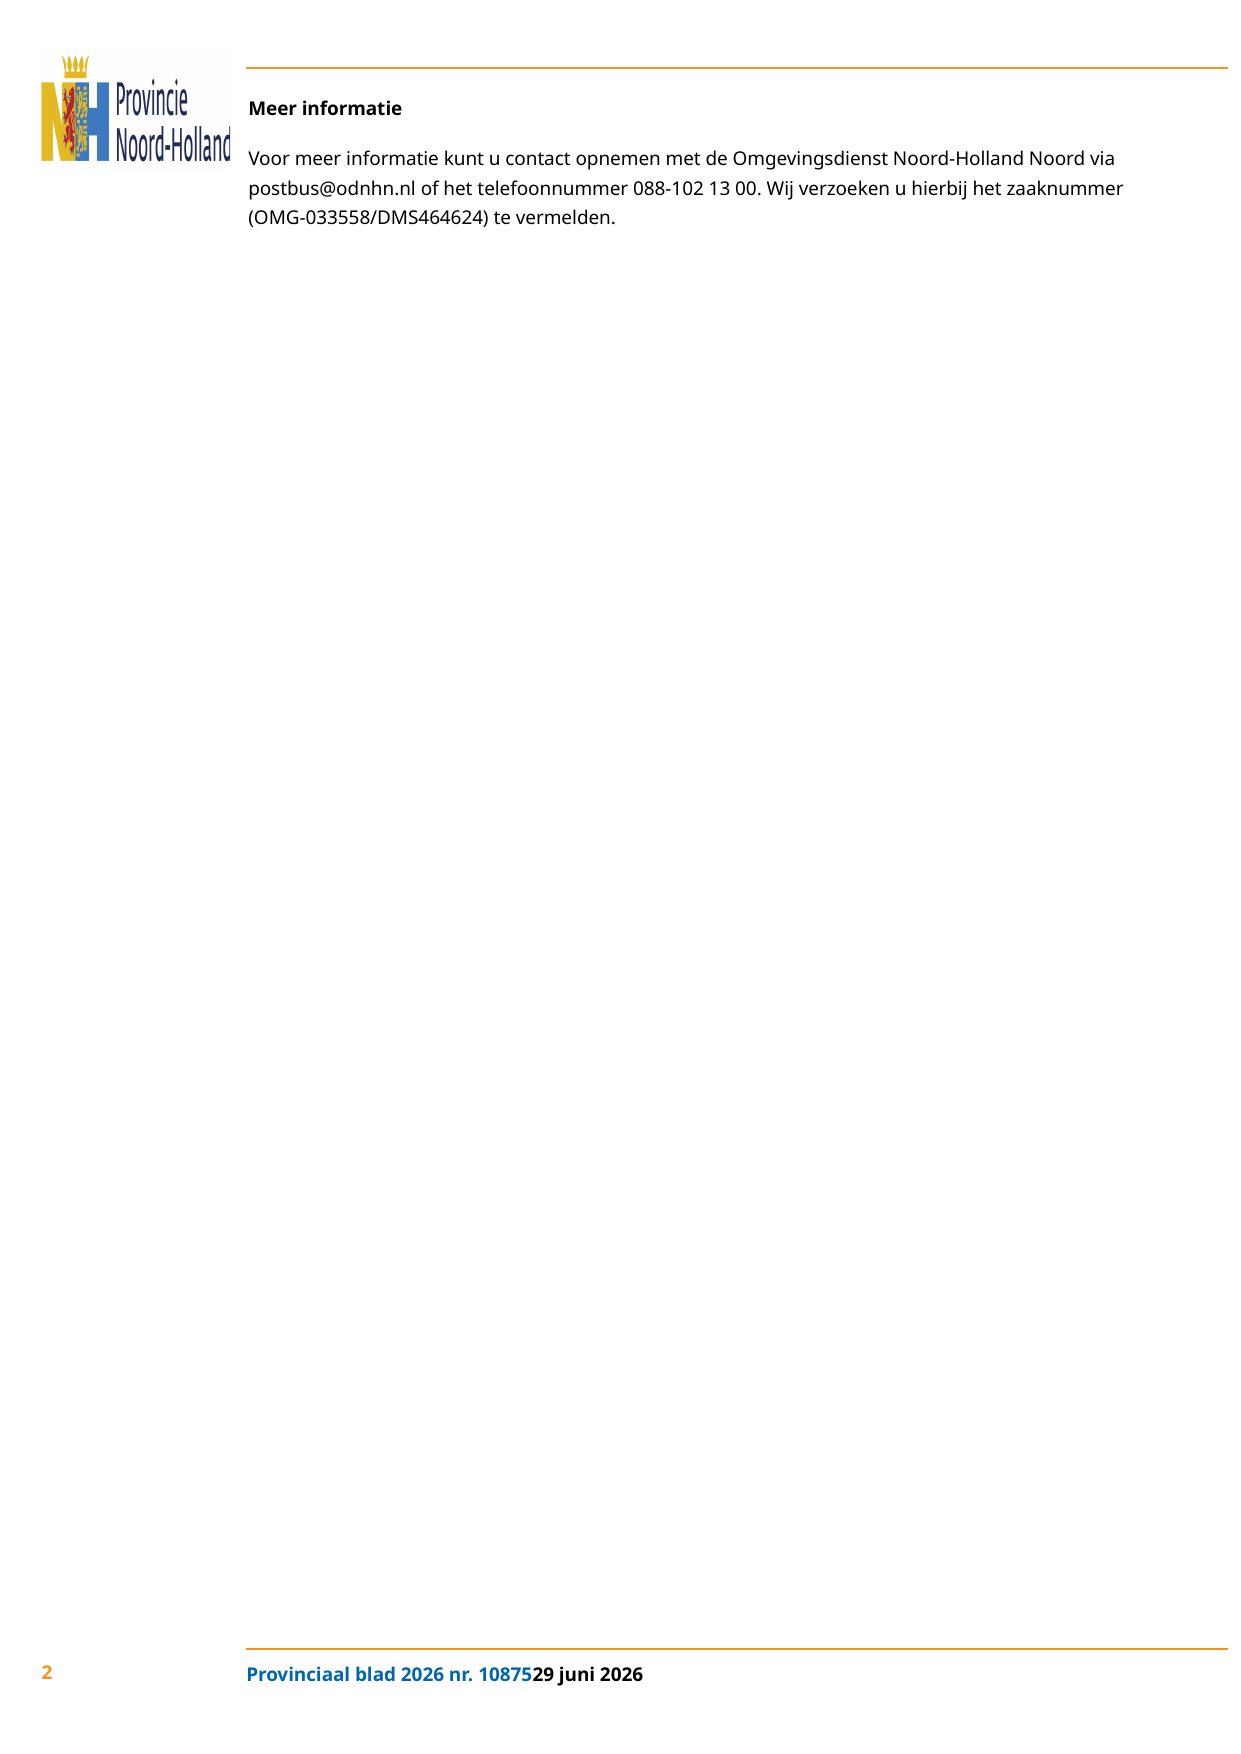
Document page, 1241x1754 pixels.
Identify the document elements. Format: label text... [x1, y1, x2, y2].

text Meer informatie [248, 95, 1152, 121]
picture [41, 47, 231, 172]
text Voor meer informatie kunt u contact opnemen met de Omgevingsdienst Noord-Holland Noord via postbus@odnhn.nl of het telefoonnummer 088-102 13 00. Wij verzoeken u hierbij het zaaknummer (OMG-033558/DMS464624) te vermelden. [248, 145, 1152, 230]
